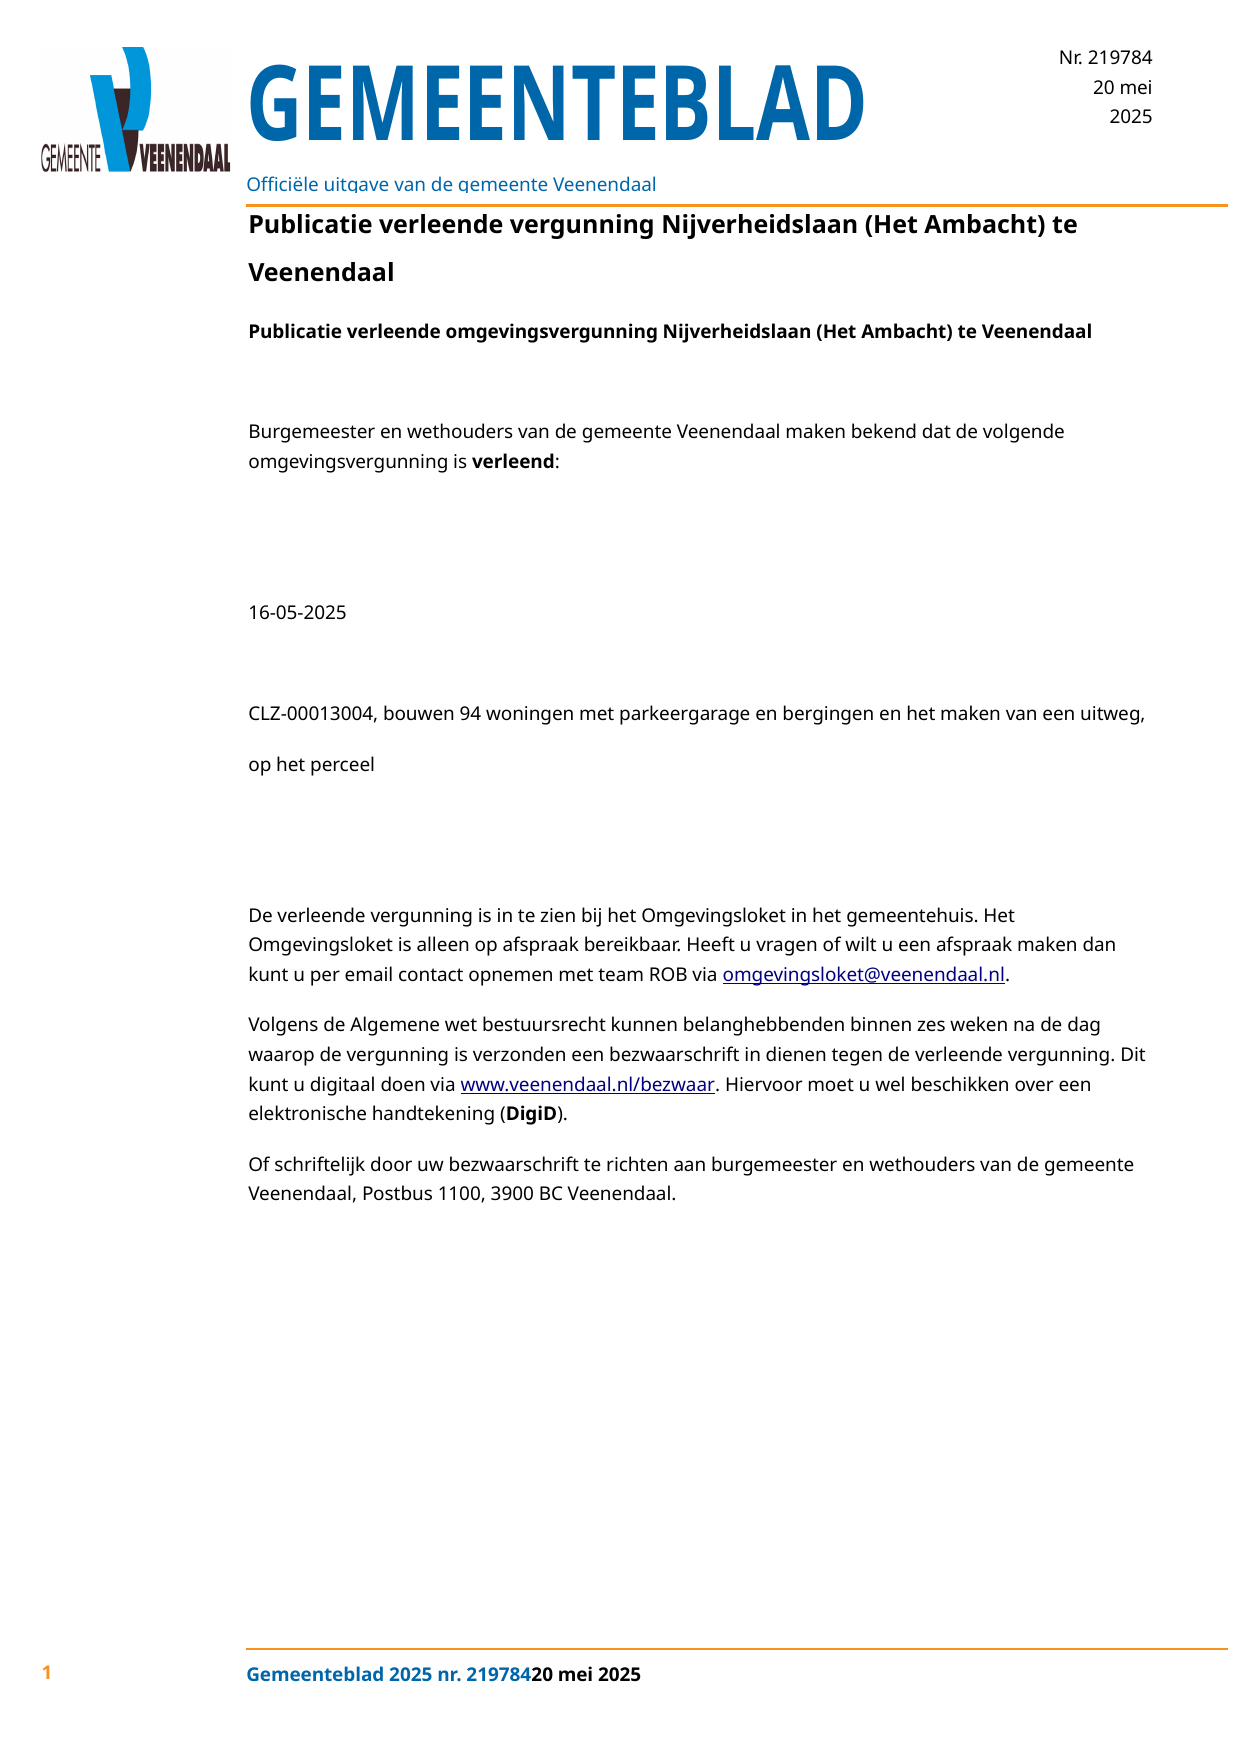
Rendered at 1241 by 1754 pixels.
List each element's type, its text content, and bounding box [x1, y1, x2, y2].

text De verleende vergunning is in te zien bij het Omgevingsloket in het gemeentehuis. Het Omgevingsloket is alleen op afspraak bereikbaar. Heeft u vragen of wilt u een afspraak maken dan kunt u per email contact opnemen met team ROB via omgevingsloket@veenendaal.nl. [248, 902, 1152, 987]
text Publicatie verleende omgevingsvergunning Nijverheidslaan (Het Ambacht) te Veenendaal [248, 318, 1152, 344]
picture [41, 47, 130, 172]
picture [123, 47, 231, 172]
text Of schriftelijk door uw bezwaarschrift te richten aan burgemeester en wethouders van de gemeente Veenendaal, Postbus 1100, 3900 BC Veenendaal. [248, 1151, 1152, 1206]
text Publicatie verleende vergunning Nijverheidslaan (Het Ambacht) te Veenendaal [248, 207, 1152, 288]
text op het perceel [248, 751, 1152, 777]
text CLZ-00013004, bouwen 94 woningen met parkeergarage en bergingen en het maken van een uitweg, [248, 700, 1152, 726]
text Burgemeester en wethouders van de gemeente Veenendaal maken bekend dat de volgende omgevingsvergunning is verleend: [248, 419, 1152, 474]
text 16-05-2025 [248, 599, 1152, 625]
text Volgens de Algemene wet bestuursrecht kunnen belanghebbenden binnen zes weken na de dag waarop de vergunning is verzonden een bezwaarschrift in dienen tegen de verleende vergunning. Dit kunt u digitaal doen via www.veenendaal.nl/bezwaar. Hiervoor moet u wel beschikken over een elektronische handtekening (DigiD). [248, 1012, 1152, 1126]
